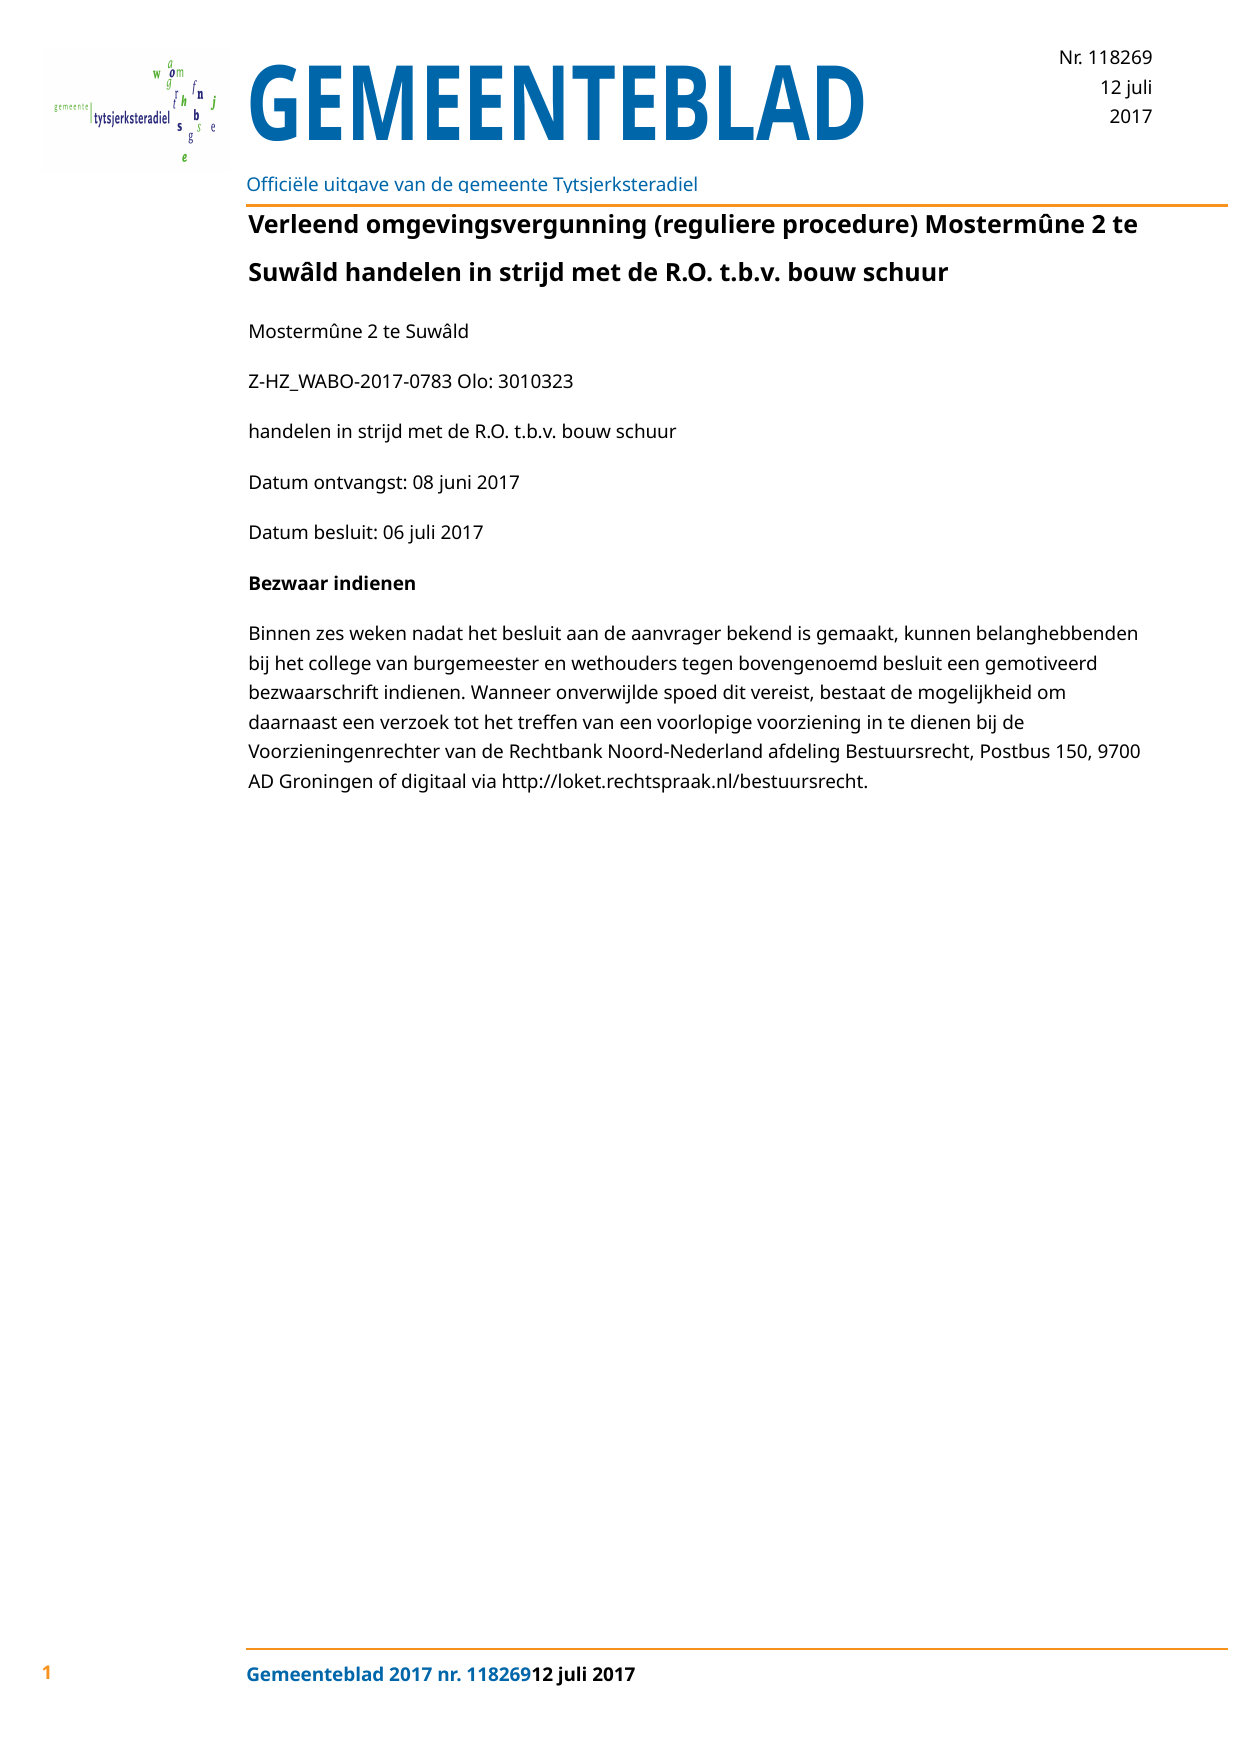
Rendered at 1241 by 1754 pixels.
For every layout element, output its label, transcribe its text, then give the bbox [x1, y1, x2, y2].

text Mostermûne 2 te Suwâld [248, 318, 1152, 344]
text Datum ontvangst: 08 juni 2017 [248, 469, 1152, 495]
text Z-HZ_WABO-2017-0783 Olo: 3010323 [248, 368, 1152, 394]
text Bezwaar indienen [248, 570, 1152, 596]
text handelen in strijd met de R.O. t.b.v. bouw schuur [248, 419, 1152, 444]
text Binnen zes weken nadat het besluit aan de aanvrager bekend is gemaakt, kunnen belanghebbenden bij het college van burgemeester en wethouders tegen bovengenoemd besluit een gemotiveerd bezwaarschrift indienen. Wanneer onverwijlde spoed dit vereist, bestaat de mogelijkheid om daarnaast een verzoek tot het treffen van een voorlopige voorziening in te dienen bij de Voorzieningenrechter van de Rechtbank Noord-Nederland afdeling Bestuursrecht, Postbus 150, 9700 AD Groningen of digitaal via http://loket.rechtspraak.nl/bestuursrecht. [248, 620, 1152, 794]
text Datum besluit: 06 juli 2017 [248, 519, 1152, 545]
picture [41, 47, 231, 172]
text Verleend omgevingsvergunning (reguliere procedure) Mostermûne 2 te Suwâld handelen in strijd met de R.O. t.b.v. bouw schuur [248, 207, 1152, 288]
